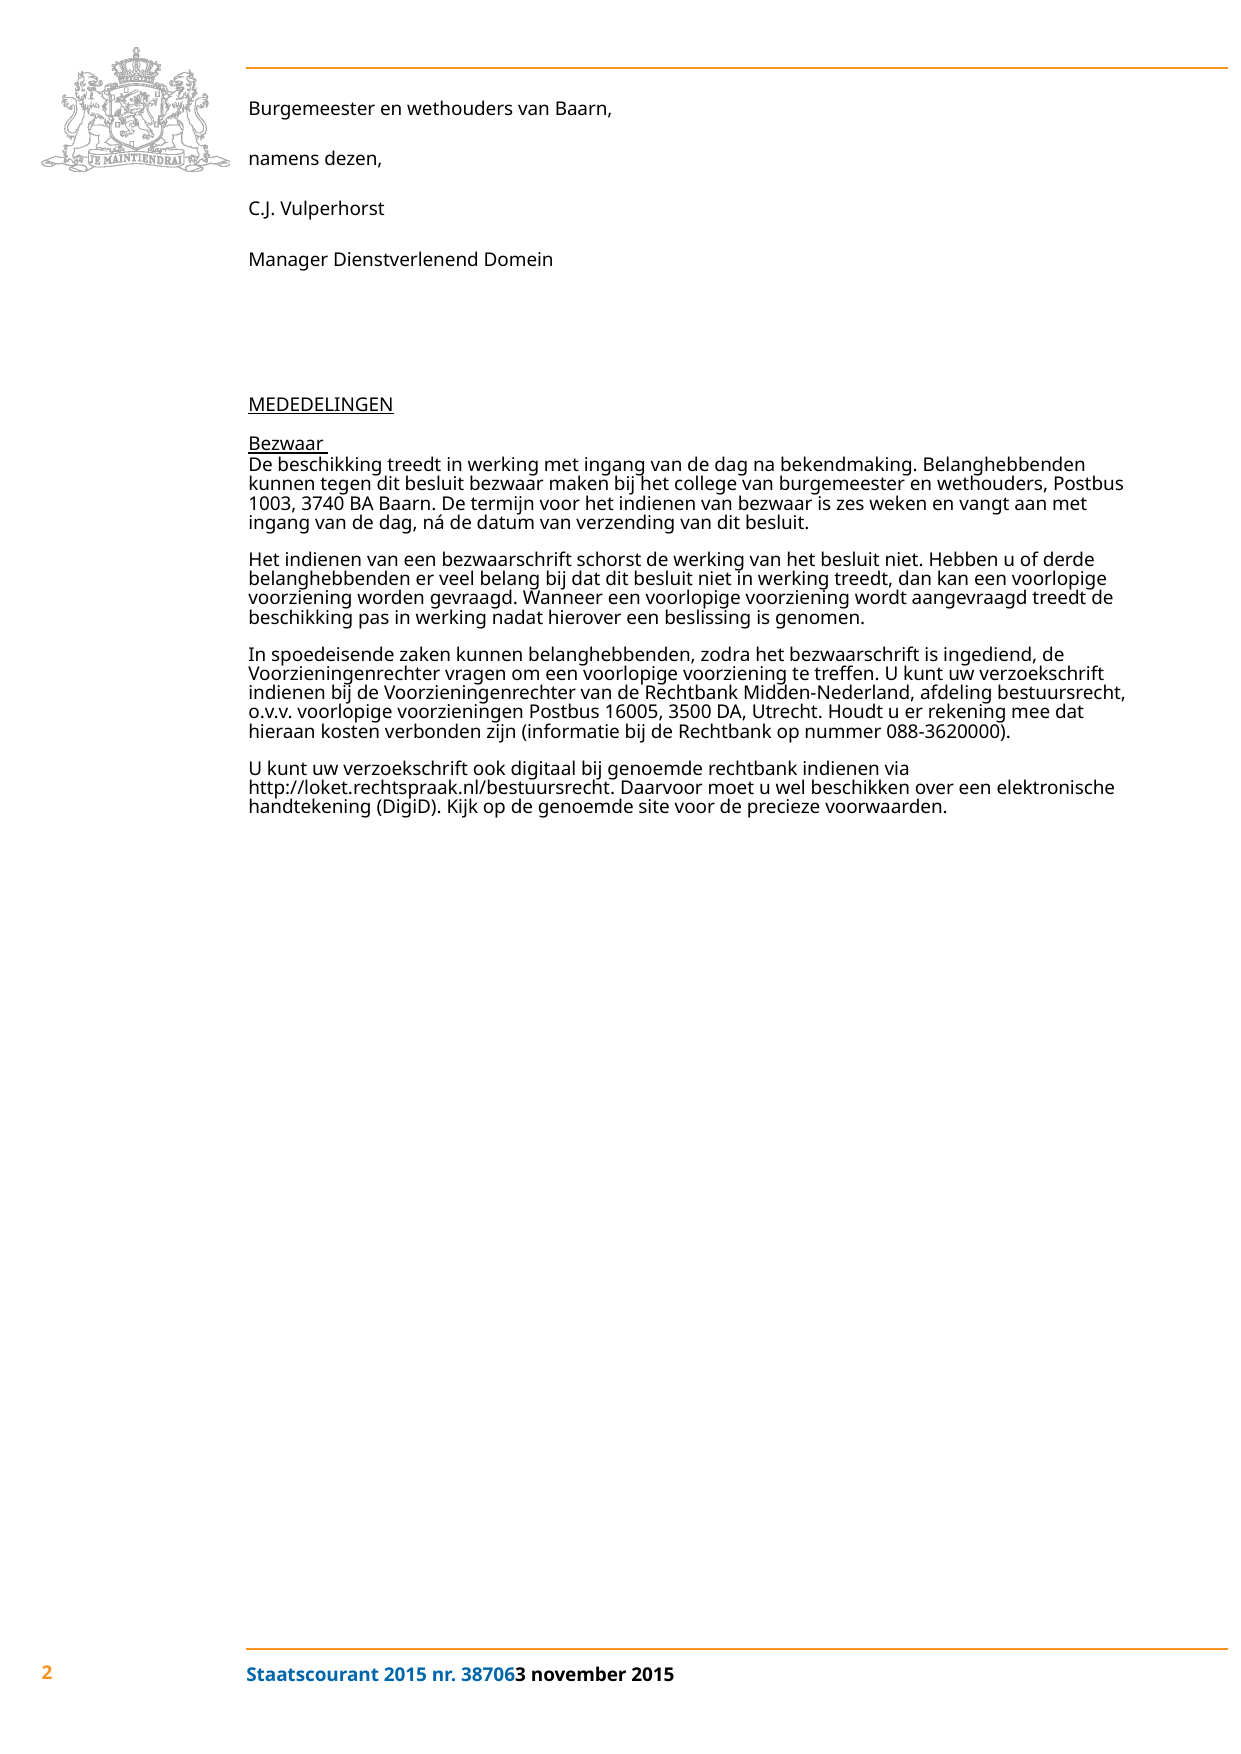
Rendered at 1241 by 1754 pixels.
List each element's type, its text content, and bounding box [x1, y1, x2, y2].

text Burgemeester en wethouders van Baarn, [248, 95, 1152, 121]
text Manager Dienstverlenend Domein [248, 246, 1152, 272]
text namens dezen, [248, 145, 1152, 171]
text MEDEDELINGEN [248, 391, 1152, 417]
text Het indienen van een bezwaarschrift schorst de werking van het besluit niet. Hebben u of derde belanghebbenden er veel belang bij dat dit besluit niet in werking treedt, dan kan een voorlopige voorziening worden gevraagd. Wanneer een voorlopige voorziening wordt aangevraagd treedt de beschikking pas in werking nadat hierover een beslissing is genomen. [248, 551, 1152, 628]
text U kunt uw verzoekschrift ook digitaal bij genoemde rechtbank indienen via http://loket.rechtspraak.nl/bestuursrecht. Daarvoor moet u wel beschikken over een elektronische handtekening (DigiD). Kijk op de genoemde site voor de precieze voorwaarden. [248, 760, 1152, 817]
text C.J. Vulperhorst [248, 196, 1152, 221]
text In spoedeisende zaken kunnen belanghebbenden, zodra het bezwaarschrift is ingediend, de Voorzieningenrechter vragen om een voorlopige voorziening te treffen. U kunt uw verzoekschrift indienen bij de Voorzieningenrechter van de Rechtbank Midden-Nederland, afdeling bestuursrecht, o.v.v. voorlopige voorzieningen Postbus 16005, 3500 DA, Utrecht. Houdt u er rekening mee dat hieraan kosten verbonden zijn (informatie bij de Rechtbank op nummer 088-3620000). [248, 646, 1152, 742]
text De beschikking treedt in werking met ingang van de dag na bekendmaking. Belanghebbenden kunnen tegen dit besluit bezwaar maken bij het college van burgemeester en wethouders, Postbus 1003, 3740 BA Baarn. De termijn voor het indienen van bezwaar is zes weken en vangt aan met ingang van de dag, ná de datum van verzending van dit besluit. [248, 456, 1152, 533]
picture [41, 47, 231, 172]
text Bezwaar [248, 430, 1152, 456]
